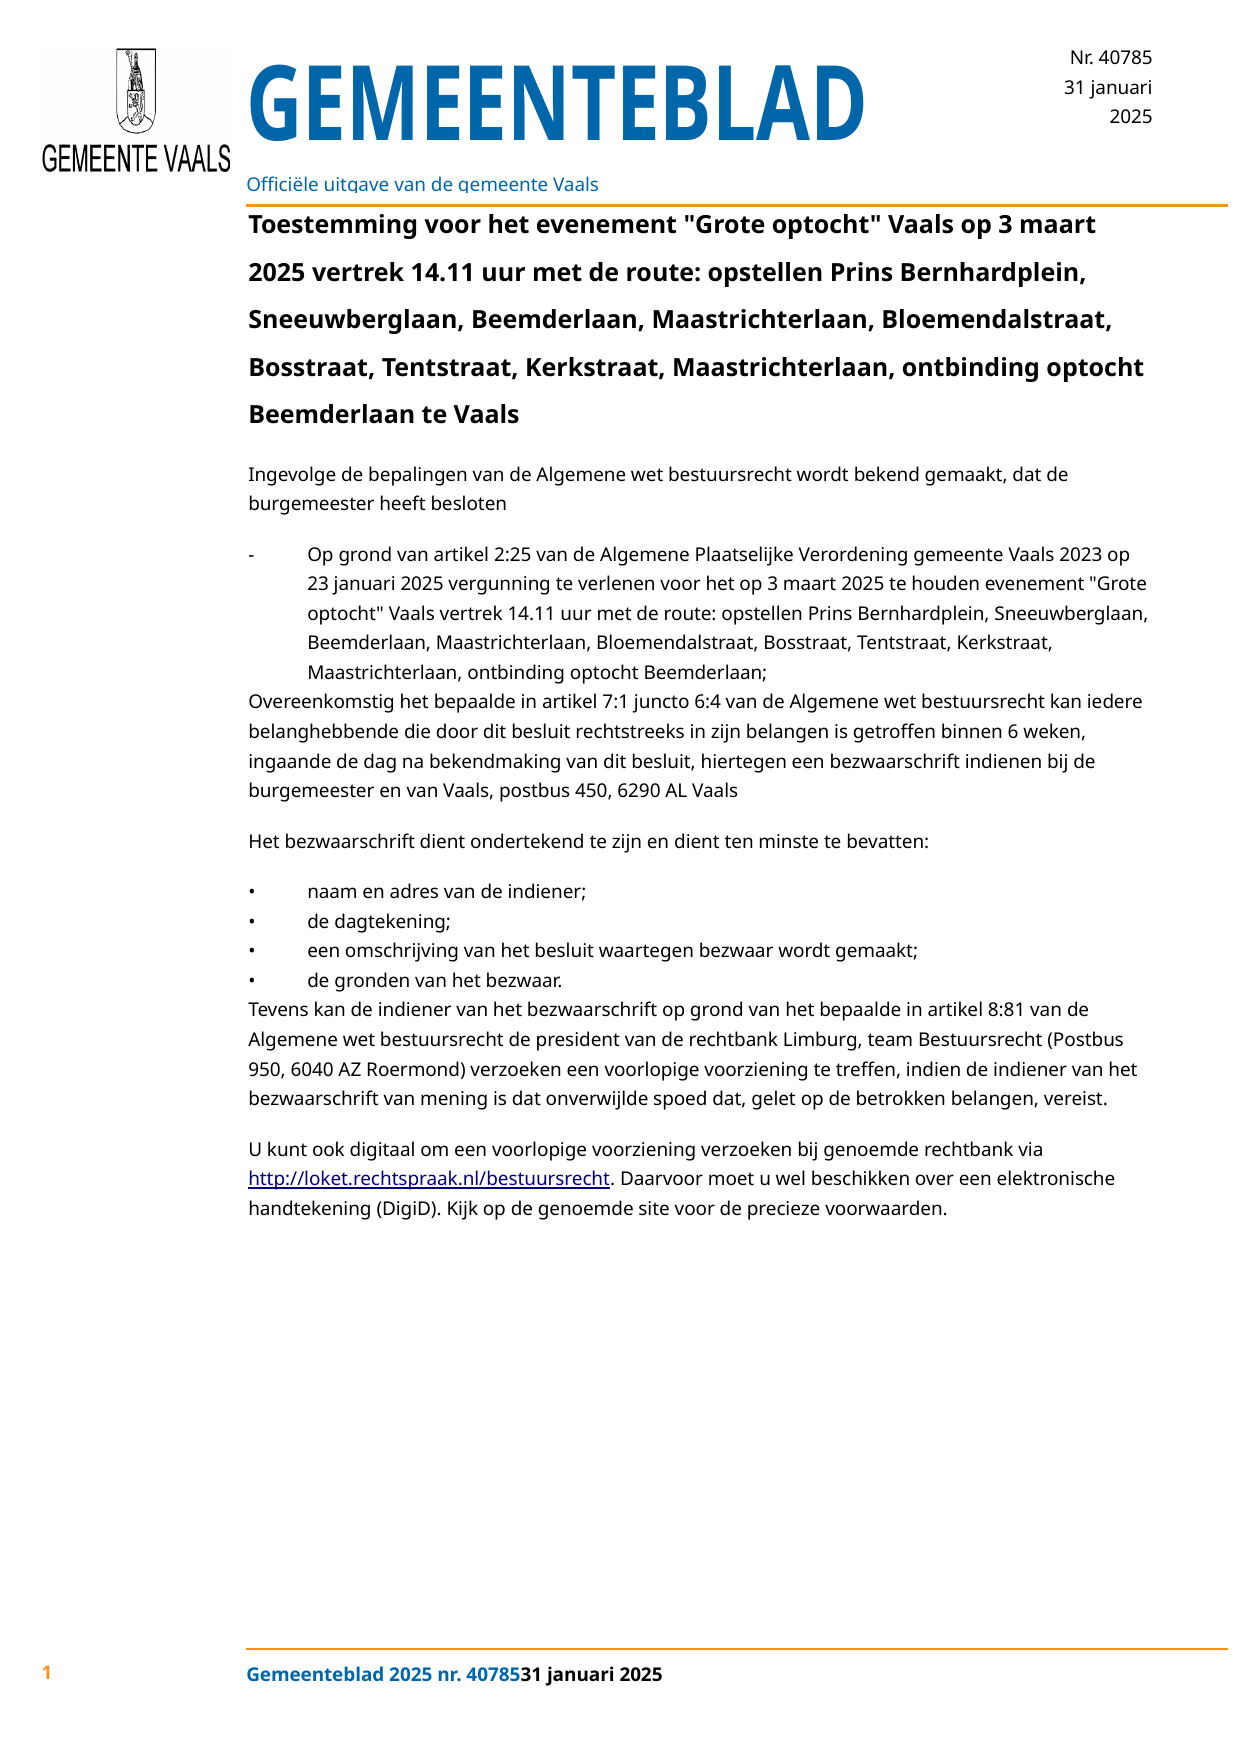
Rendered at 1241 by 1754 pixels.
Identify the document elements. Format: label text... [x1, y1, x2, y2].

text Tevens kan de indiener van het bezwaarschrift op grond van het bepaalde in artikel 8:81 van de Algemene wet bestuursrecht de president van de rechtbank Limburg, team Bestuursrecht (Postbus 950, 6040 AZ Roermond) verzoeken een voorlopige voorziening te treffen, indien de indiener van het bezwaarschrift van mening is dat onverwijlde spoed dat, gelet op de betrokken belangen, vereist. [248, 997, 1152, 1111]
text Het bezwaarschrift dient ondertekend te zijn en dient ten minste te bevatten: [248, 828, 1152, 853]
text U kunt ook digitaal om een voorlopige voorziening verzoeken bij genoemde rechtbank via http://loket.rechtspraak.nl/bestuursrecht. Daarvoor moet u wel beschikken over een elektronische handtekening (DigiD). Kijk op de genoemde site voor de precieze voorwaarden. [248, 1136, 1152, 1221]
text Ingevolge de bepalingen van de Algemene wet bestuursrecht wordt bekend gemaakt, dat de burgemeester heeft besloten [248, 461, 1152, 516]
picture [41, 47, 231, 172]
list een omschrijving van het besluit waartegen bezwaar wordt gemaakt; [248, 937, 1152, 963]
text Toestemming voor het evenement "Grote optocht" Vaals op 3 maart 2025 vertrek 14.11 uur met de route: opstellen Prins Bernhardplein, Sneeuwberglaan, Beemderlaan, Maastrichterlaan, Bloemendalstraat, Bosstraat, Tentstraat, Kerkstraat, Maastrichterlaan, ontbinding optocht Beemderlaan te Vaals [248, 207, 1152, 431]
text Overeenkomstig het bepaalde in artikel 7:1 juncto 6:4 van de Algemene wet bestuursrecht kan iedere belanghebbende die door dit besluit rechtstreeks in zijn belangen is getroffen binnen 6 weken, ingaande de dag na bekendmaking van dit besluit, hiertegen een bezwaarschrift indienen bij de burgemeester en van Vaals, postbus 450, 6290 AL Vaals [248, 689, 1152, 803]
list de dagtekening; [248, 908, 1152, 933]
list de gronden van het bezwaar. [248, 967, 1152, 993]
list naam en adres van de indiener; [248, 878, 1152, 904]
list Op grond van artikel 2:25 van de Algemene Plaatselijke Verordening gemeente Vaals 2023 op 23 januari 2025 vergunning te verlenen voor het op 3 maart 2025 te houden evenement "Grote optocht" Vaals vertrek 14.11 uur met de route: opstellen Prins Bernhardplein, Sneeuwberglaan, Beemderlaan, Maastrichterlaan, Bloemendalstraat, Bosstraat, Tentstraat, Kerkstraat, Maastrichterlaan, ontbinding optocht Beemderlaan; [248, 541, 1152, 685]
